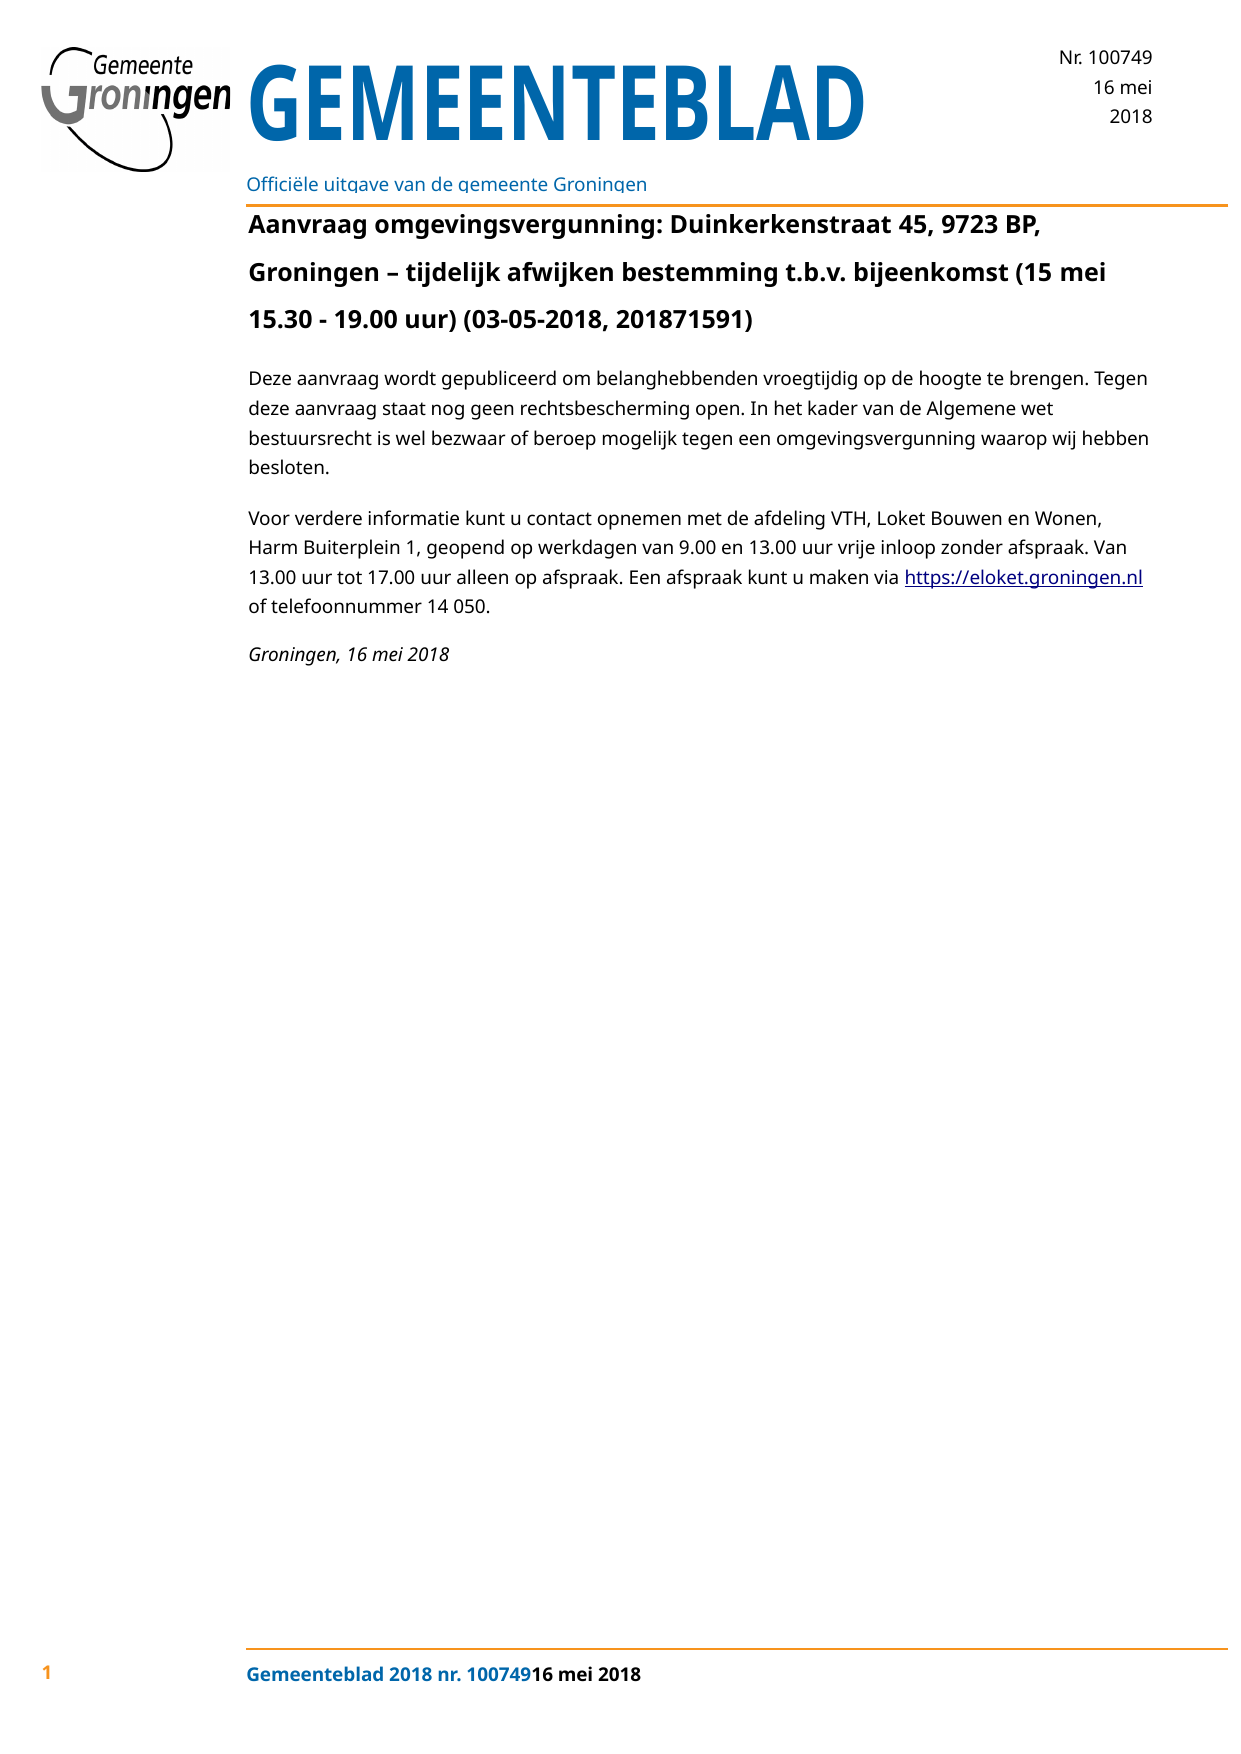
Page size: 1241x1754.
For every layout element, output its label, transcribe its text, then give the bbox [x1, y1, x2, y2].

text Groningen, 16 mei 2018 [248, 641, 1152, 667]
text Voor verdere informatie kunt u contact opnemen met de afdeling VTH, Loket Bouwen en Wonen, Harm Buiterplein 1, geopend op werkdagen van 9.00 en 13.00 uur vrije inloop zonder afspraak. Van 13.00 uur tot 17.00 uur alleen op afspraak. Een afspraak kunt u maken via https://eloket.groningen.nl of telefoonnummer 14 050. [248, 505, 1152, 619]
picture [41, 47, 231, 172]
text Deze aanvraag wordt gepubliceerd om belanghebbenden vroegtijdig op de hoogte te brengen. Tegen deze aanvraag staat nog geen rechtsbescherming open. In het kader van de Algemene wet bestuursrecht is wel bezwaar of beroep mogelijk tegen een omgevingsvergunning waarop wij hebben besloten. [248, 366, 1152, 480]
text Aanvraag omgevingsvergunning: Duinkerkenstraat 45, 9723 BP, Groningen – tijdelijk afwijken bestemming t.b.v. bijeenkomst (15 mei 15.30 - 19.00 uur) (03-05-2018, 201871591) [248, 207, 1152, 336]
